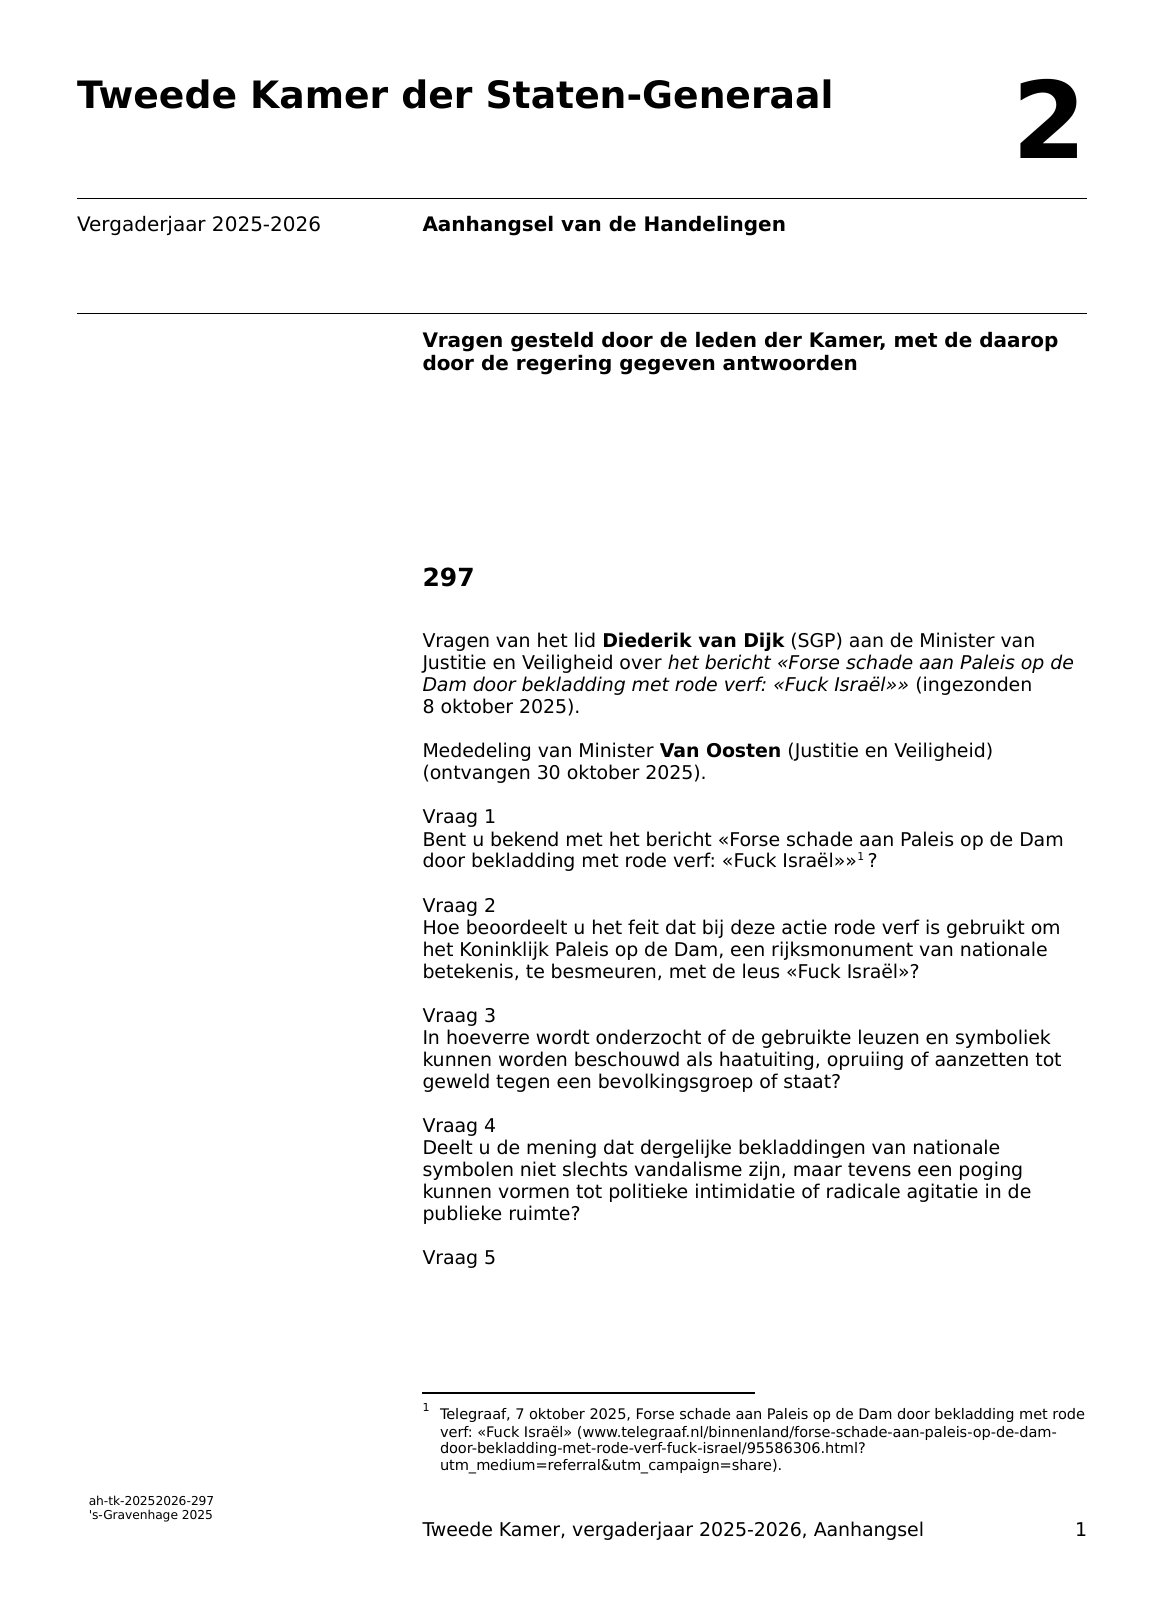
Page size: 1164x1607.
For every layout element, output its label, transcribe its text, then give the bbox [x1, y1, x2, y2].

text Hoe beoordeelt u het feit dat bij deze actie rode verf is gebruikt om het Koninklijk Paleis op de Dam, een rijksmonument van nationale betekenis, te besmeuren, met de leus «Fuck Israël»? [422, 917, 1087, 982]
text Vraag 1 [422, 806, 1087, 828]
table_cell [77, 314, 422, 375]
text Bent u bekend met het bericht «Forse schade aan Paleis op de Dam door bekladding met rode verf: «Fuck Israël»»? [422, 828, 1087, 872]
table_header 2 [886, 59, 1087, 198]
table_cell Vergaderjaar 2025-2026 [77, 199, 422, 313]
text Vragen van het lid Diederik van Dijk (SGP) aan de Minister van Justitie en Veiligheid over het bericht «Forse schade aan Paleis op de Dam door bekladding met rode verf: «Fuck Israël»» (ingezonden 8 oktober 2025). [422, 630, 1087, 718]
text 's-Gravenhage 2025 [88, 1508, 323, 1522]
text Mededeling van Minister Van Oosten (Justitie en Veiligheid) (ontvangen 30 oktober 2025). [422, 740, 1087, 784]
table_cell Vragen gesteld door de leden der Kamer, met de daarop door de regering gegeven antwoorden [422, 314, 1087, 375]
table_header Tweede Kamer der Staten-Generaal [77, 59, 886, 198]
text Vraag 2 [422, 894, 1087, 917]
text Vraag 4 [422, 1115, 1087, 1137]
text In hoeverre wordt onderzocht of de gebruikte leuzen en symboliek kunnen worden beschouwd als haatuiting, opruiing of aanzetten tot geweld tegen een bevolkingsgroep of staat? [422, 1027, 1087, 1093]
text 297 [422, 563, 1087, 592]
text Vraag 5 [422, 1247, 1087, 1269]
text Telegraaf, 7 oktober 2025, Forse schade aan Paleis op de Dam door bekladding met rode verf: «Fuck Israël» (www.telegraaf.nl/binnenland/forse-schade-aan-paleis-op-de-dam-door-bekladding-met-rode-verf-fuck-israel/95586306.html?utm_medium=referral&utm_campaign=share). [422, 1402, 1087, 1474]
text Vraag 3 [422, 1005, 1087, 1027]
text ah-tk-20252026-297 [88, 1494, 323, 1508]
table_cell Aanhangsel van de Handelingen [422, 199, 1087, 313]
text Deelt u de mening dat dergelijke bekladdingen van nationale symbolen niet slechts vandalisme zijn, maar tevens een poging kunnen vormen tot politieke intimidatie of radicale agitatie in de publieke ruimte? [422, 1137, 1087, 1225]
